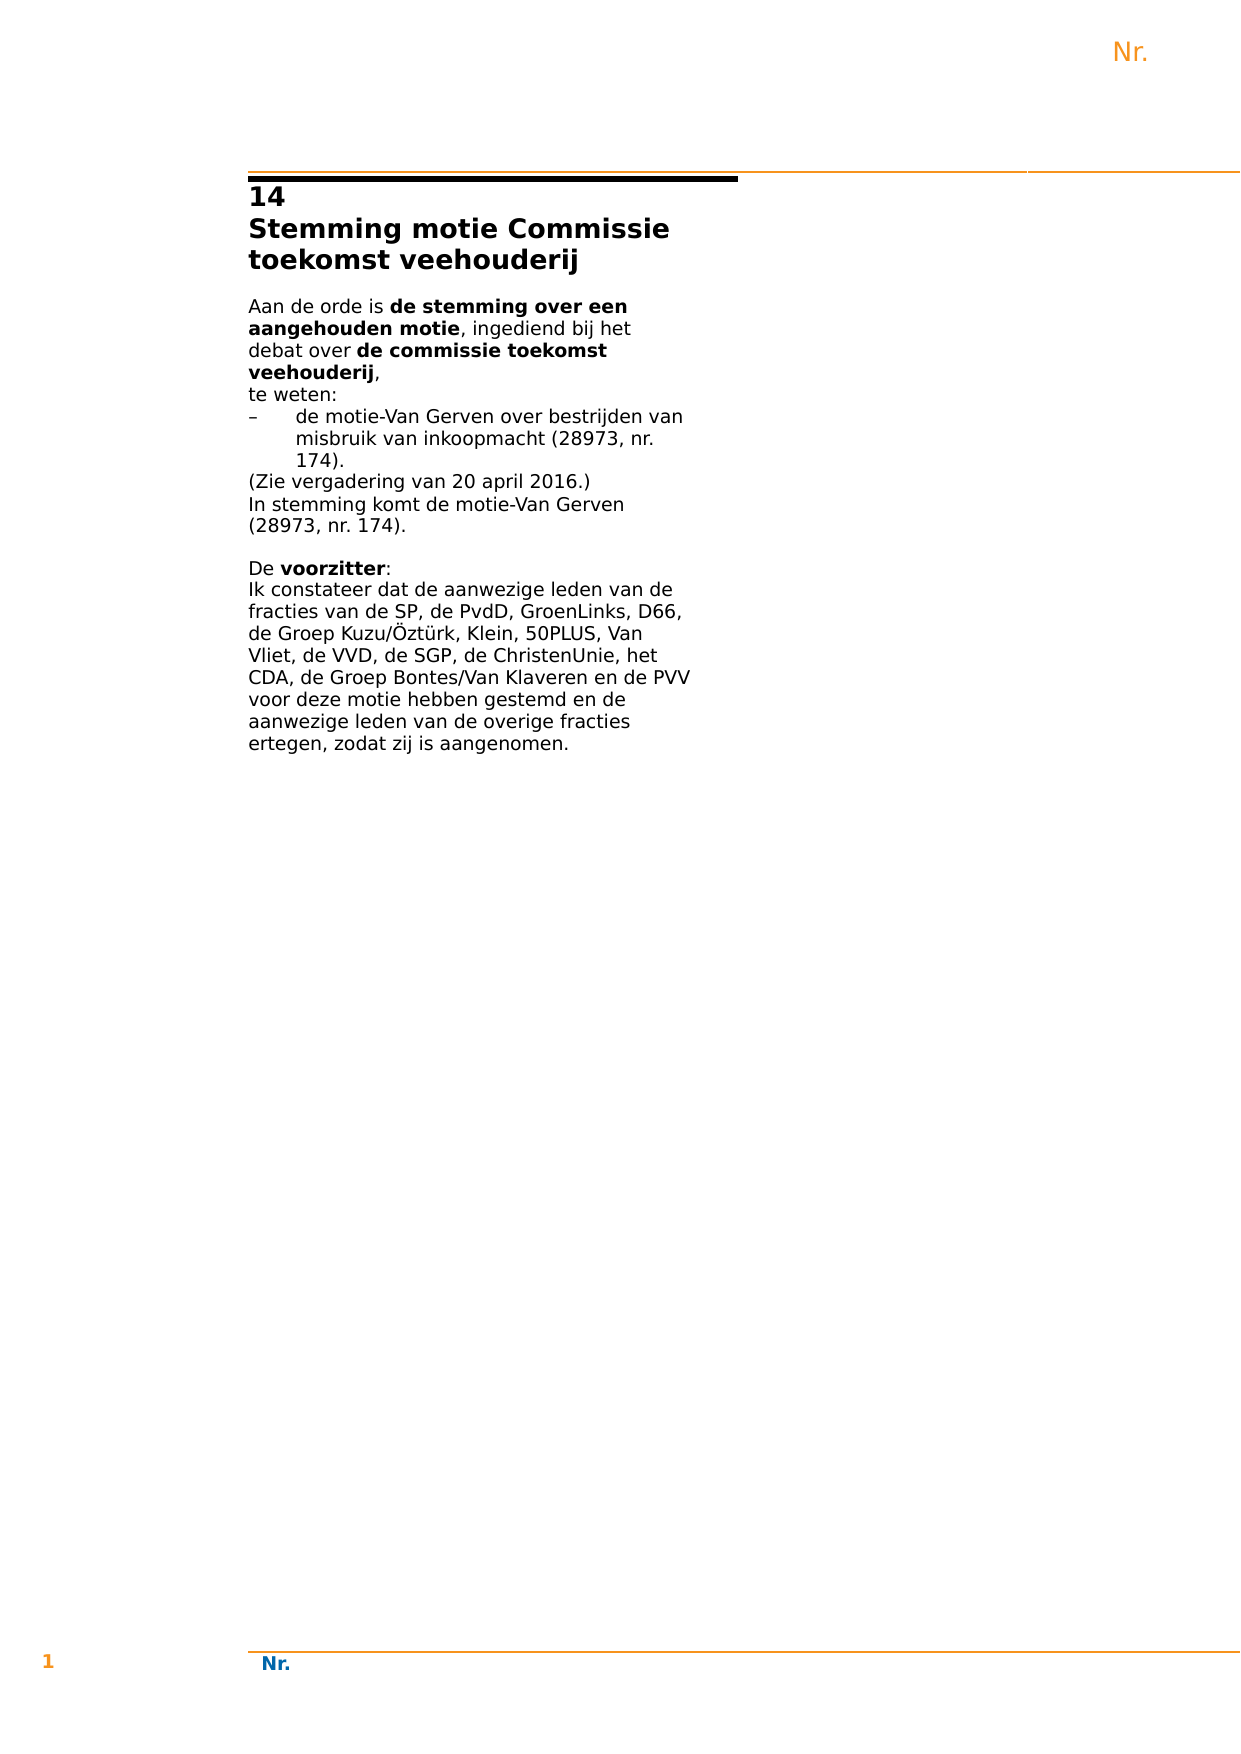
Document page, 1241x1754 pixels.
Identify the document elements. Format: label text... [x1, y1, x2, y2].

text Ik constateer dat de aanwezige leden van de fracties van de SP, de PvdD, GroenLinks, D66, de Groep Kuzu/Öztürk, Klein, 50PLUS, Van Vliet, de VVD, de SGP, de ChristenUnie, het CDA, de Groep Bontes/Van Klaveren en de PVV voor deze motie hebben gestemd en de aanwezige leden van de overige fracties ertegen, zodat zij is aangenomen. [248, 579, 691, 755]
text In stemming komt de motie-Van Gerven (28973, nr. 174). [248, 493, 691, 537]
title 14 Stemming motie Commissie toekomst veehouderij [248, 182, 691, 276]
list de motie-Van Gerven over bestrijden van misbruik van inkoopmacht (28973, nr. 174). [248, 406, 691, 471]
text te weten: [248, 383, 691, 406]
text De voorzitter: [248, 557, 691, 579]
text Aan de orde is de stemming over een aangehouden motie, ingediend bij het debat over de commissie toekomst veehouderij, [248, 296, 691, 383]
text (Zie vergadering van 20 april 2016.) [248, 471, 691, 493]
